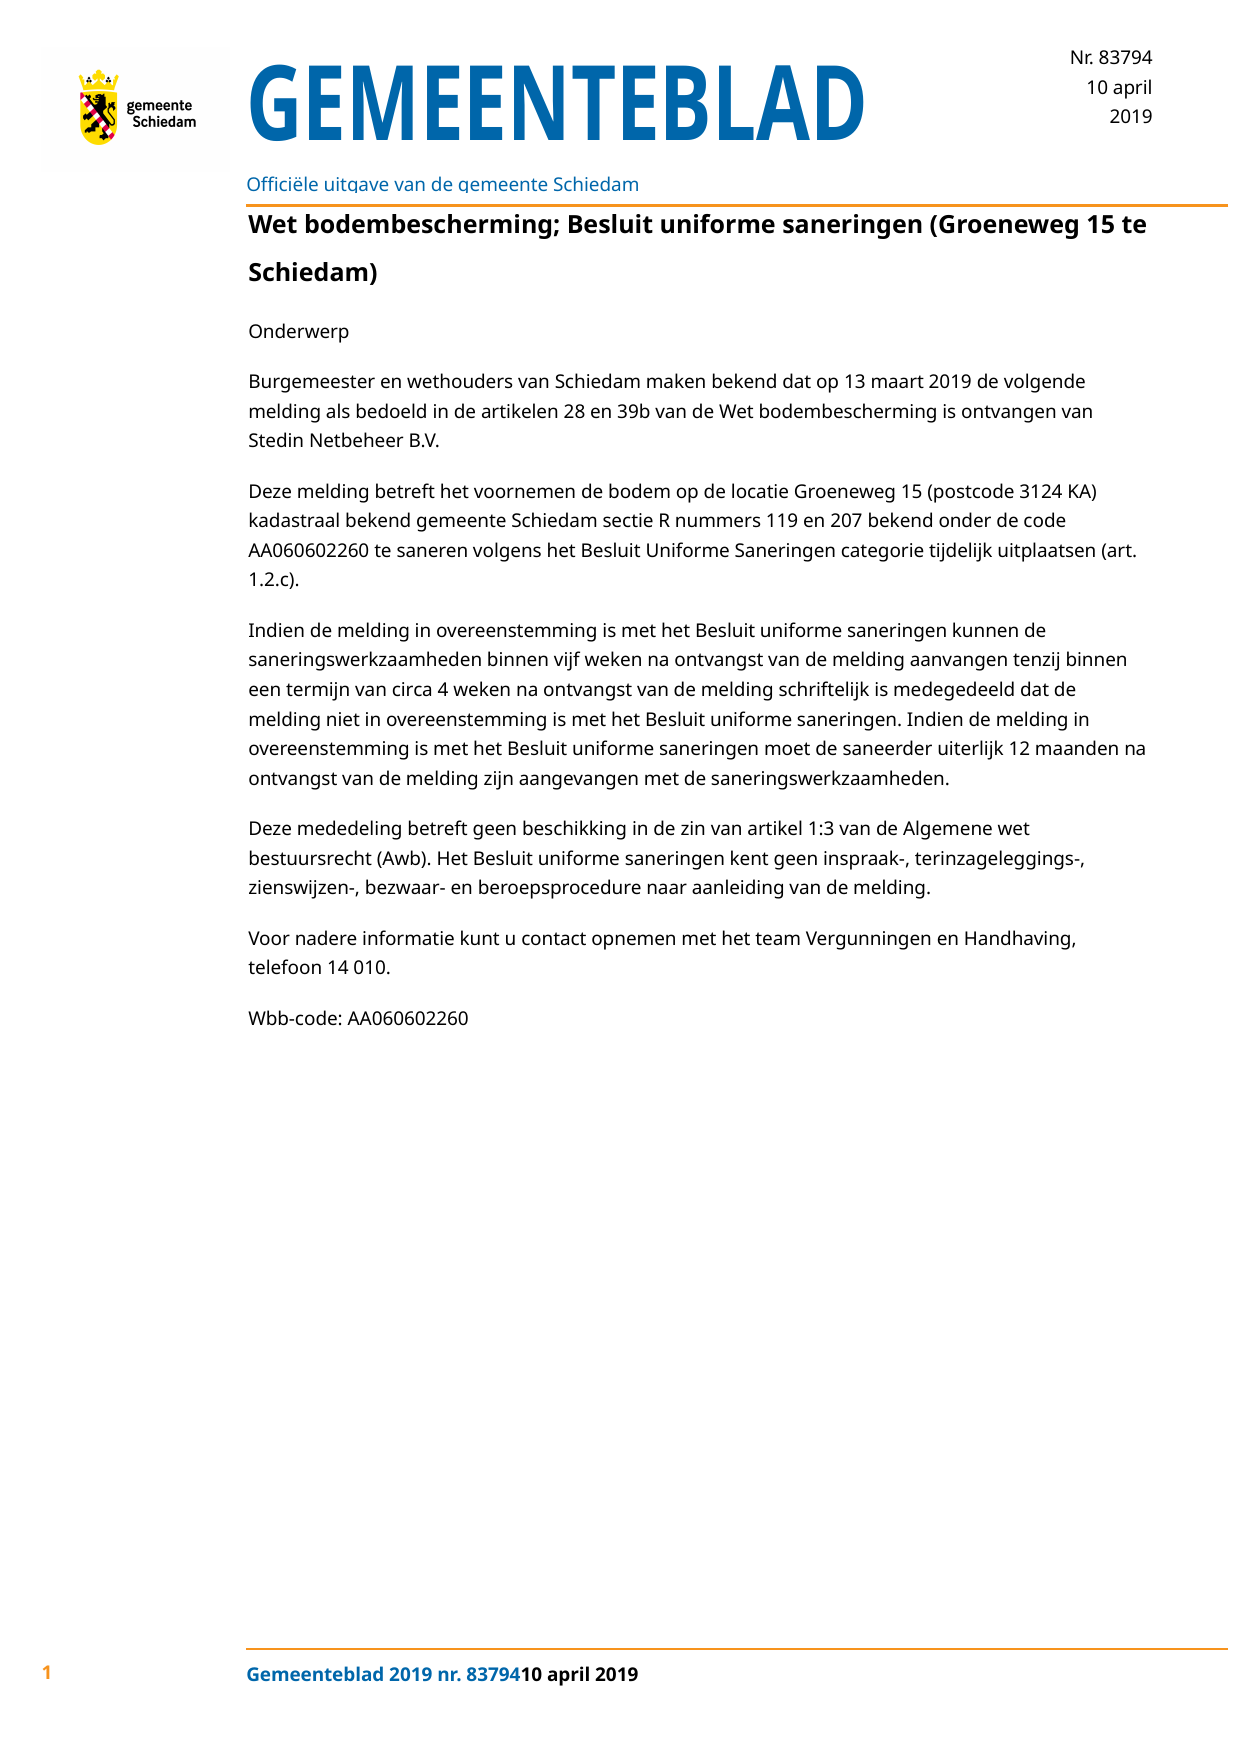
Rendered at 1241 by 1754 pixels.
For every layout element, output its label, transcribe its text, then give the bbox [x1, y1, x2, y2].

text Wbb-code: AA060602260 [248, 1005, 1152, 1031]
text Burgemeester en wethouders van Schiedam maken bekend dat op 13 maart 2019 de volgende melding als bedoeld in de artikelen 28 en 39b van de Wet bodembescherming is ontvangen van Stedin Netbeheer B.V. [248, 368, 1152, 453]
text Deze mededeling betreft geen beschikking in de zin van artikel 1:3 van de Algemene wet bestuursrecht (Awb). Het Besluit uniforme saneringen kent geen inspraak-, terinzageleggings-, zienswijzen-, bezwaar- en beroepsprocedure naar aanleiding van de melding. [248, 815, 1152, 900]
text Voor nadere informatie kunt u contact opnemen met het team Vergunningen en Handhaving, telefoon 14 010. [248, 925, 1152, 980]
text Indien de melding in overeenstemming is met het Besluit uniforme saneringen kunnen de saneringswerkzaamheden binnen vijf weken na ontvangst van de melding aanvangen tenzij binnen een termijn van circa 4 weken na ontvangst van de melding schriftelijk is medegedeeld dat de melding niet in overeenstemming is met het Besluit uniforme saneringen. Indien de melding in overeenstemming is met het Besluit uniforme saneringen moet de saneerder uiterlijk 12 maanden na ontvangst van de melding zijn aangevangen met de saneringswerkzaamheden. [248, 617, 1152, 791]
text Onderwerp [248, 318, 1152, 344]
picture [41, 47, 231, 172]
text Deze melding betreft het voornemen de bodem op de locatie Groeneweg 15 (postcode 3124 KA) kadastraal bekend gemeente Schiedam sectie R nummers 119 en 207 bekend onder de code AA060602260 te saneren volgens het Besluit Uniforme Saneringen categorie tijdelijk uitplaatsen (art. 1.2.c). [248, 478, 1152, 592]
text Wet bodembescherming; Besluit uniforme saneringen (Groeneweg 15 te Schiedam) [248, 207, 1152, 288]
